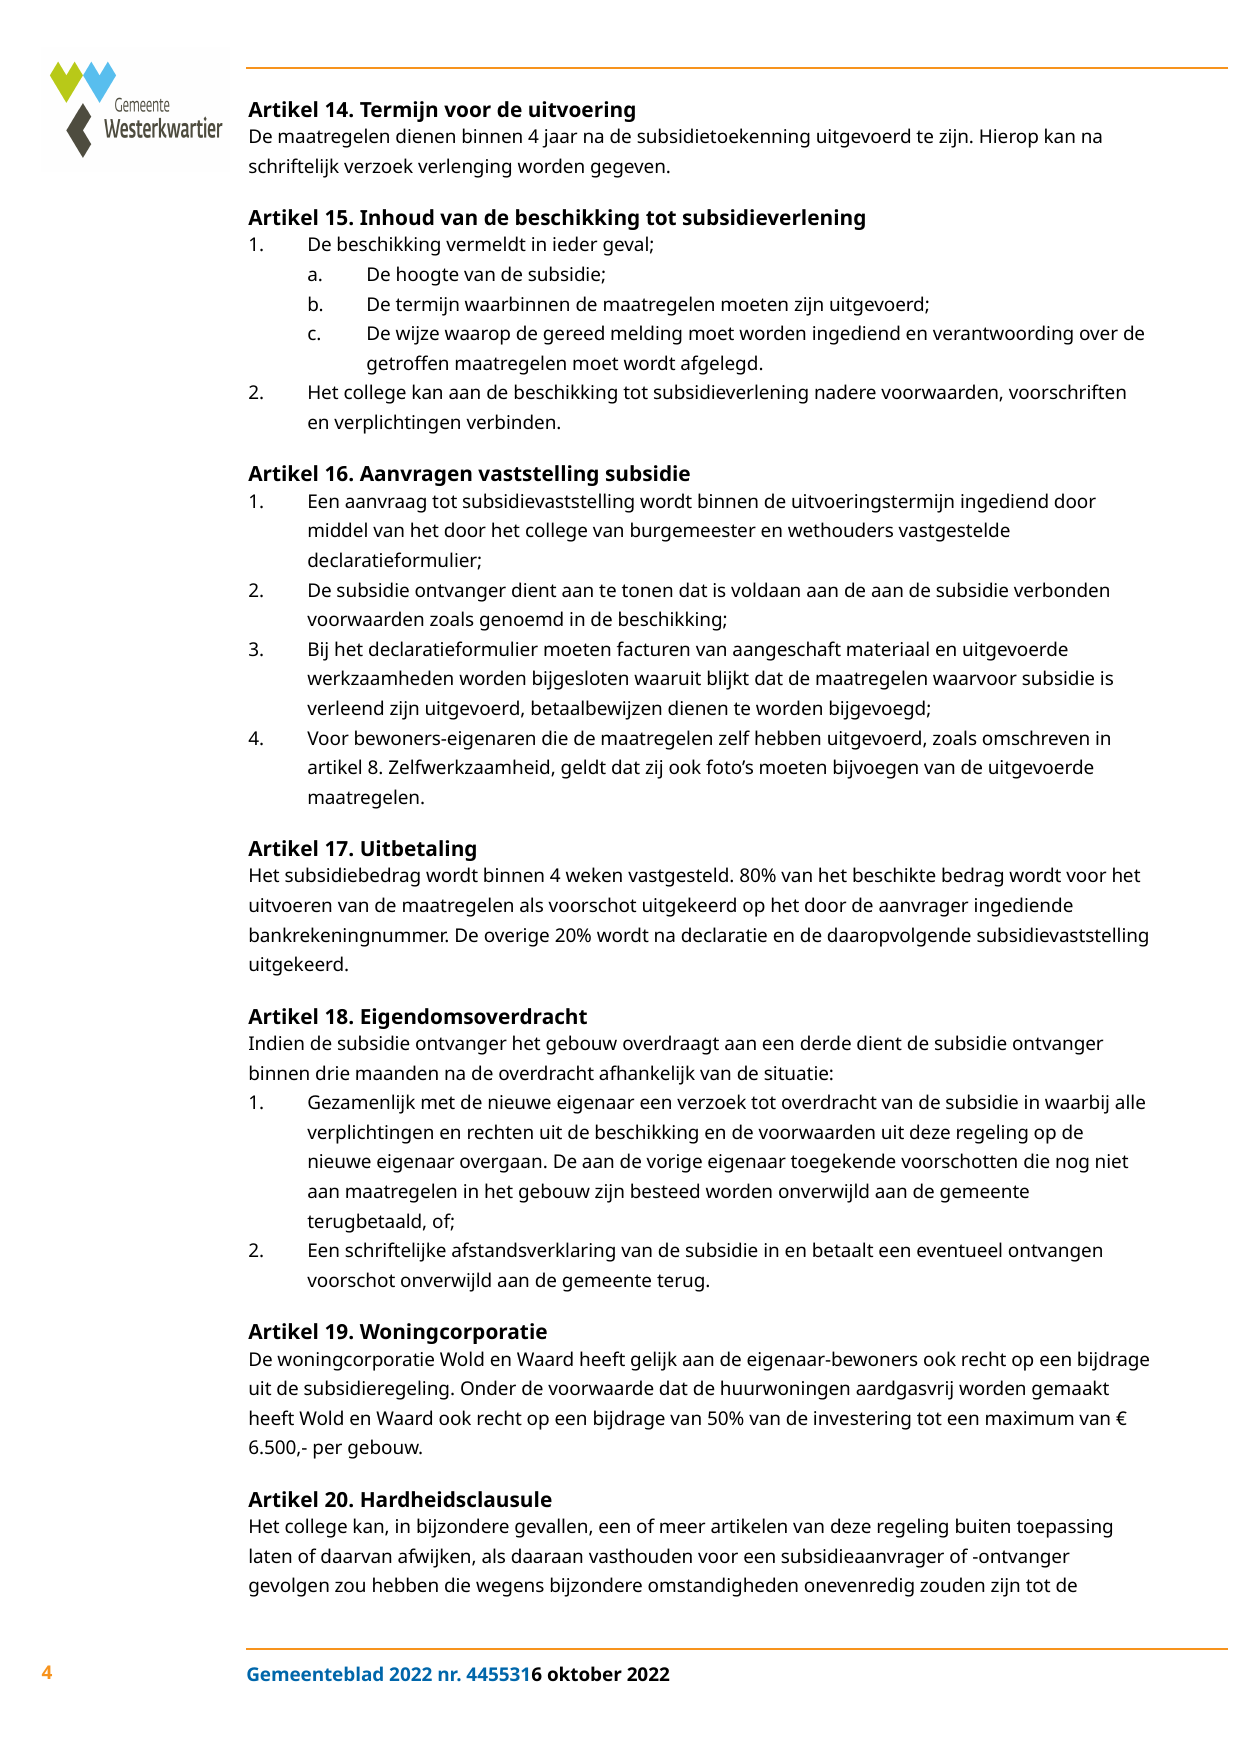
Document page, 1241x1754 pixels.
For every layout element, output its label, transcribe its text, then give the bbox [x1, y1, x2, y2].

list Het college kan aan de beschikking tot subsidieverlening nadere voorwaarden, voorschriften en verplichtingen verbinden. [248, 379, 1152, 435]
list De hoogte van de subsidie; [307, 261, 1152, 287]
list Bij het declaratieformulier moeten facturen van aangeschaft materiaal en uitgevoerde werkzaamheden worden bijgesloten waaruit blijkt dat de maatregelen waarvoor subsidie is verleend zijn uitgevoerd, betaalbewijzen dienen te worden bijgevoegd; [248, 636, 1152, 721]
list Een aanvraag tot subsidievaststelling wordt binnen de uitvoeringstermijn ingediend door middel van het door het college van burgemeester en wethouders vastgestelde declaratieformulier; [248, 488, 1152, 573]
text Artikel 15. Inhoud van de beschikking tot subsidieverlening [248, 203, 1152, 232]
list De wijze waarop de gereed melding moet worden ingediend en verantwoording over de getroffen maatregelen moet wordt afgelegd. [307, 320, 1152, 376]
list Voor bewoners-eigenaren die de maatregelen zelf hebben uitgevoerd, zoals omschreven in artikel 8. Zelfwerkzaamheid, geldt dat zij ook foto’s moeten bijvoegen van de uitgevoerde maatregelen. [248, 725, 1152, 809]
list De termijn waarbinnen de maatregelen moeten zijn uitgevoerd; [307, 291, 1152, 317]
list De beschikking vermeldt in ieder geval; [248, 232, 1152, 257]
text Artikel 16. Aanvragen vaststelling subsidie [248, 459, 1152, 488]
text Het college kan, in bijzondere gevallen, een of meer artikelen van deze regeling buiten toepassing laten of daarvan afwijken, als daaraan vasthouden voor een subsidieaanvrager of -ontvanger gevolgen zou hebben die wegens bijzondere omstandigheden onevenredig zouden zijn tot de [248, 1513, 1152, 1598]
list Een schriftelijke afstandsverklaring van de subsidie in en betaalt een eventueel ontvangen voorschot onverwijld aan de gemeente terug. [248, 1237, 1152, 1293]
text Het subsidiebedrag wordt binnen 4 weken vastgesteld. 80% van het beschikte bedrag wordt voor het uitvoeren van de maatregelen als voorschot uitgekeerd op het door de aanvrager ingediende bankrekeningnummer. De overige 20% wordt na declaratie en de daaropvolgende subsidievaststelling uitgekeerd. [248, 863, 1152, 977]
text Artikel 19. Woningcorporatie [248, 1317, 1152, 1346]
text Artikel 20. Hardheidsclausule [248, 1485, 1152, 1513]
list Gezamenlijk met de nieuwe eigenaar een verzoek tot overdracht van de subsidie in waarbij alle verplichtingen en rechten uit de beschikking en de voorwaarden uit deze regeling op de nieuwe eigenaar overgaan. De aan de vorige eigenaar toegekende voorschotten die nog niet aan maatregelen in het gebouw zijn besteed worden onverwijld aan de gemeente terugbetaald, of; [248, 1089, 1152, 1233]
text Artikel 18. Eigendomsoverdracht [248, 1002, 1152, 1030]
picture [41, 47, 231, 172]
text De maatregelen dienen binnen 4 jaar na de subsidietoekenning uitgevoerd te zijn. Hierop kan na schriftelijk verzoek verlenging worden gegeven. [248, 123, 1152, 178]
list De subsidie ontvanger dient aan te tonen dat is voldaan aan de aan de subsidie verbonden voorwaarden zoals genoemd in de beschikking; [248, 577, 1152, 632]
text Artikel 17. Uitbetaling [248, 834, 1152, 863]
text De woningcorporatie Wold en Waard heeft gelijk aan de eigenaar-bewoners ook recht op een bijdrage uit de subsidieregeling. Onder de voorwaarde dat de huurwoningen aardgasvrij worden gemaakt heeft Wold en Waard ook recht op een bijdrage van 50% van de investering tot een maximum van € 6.500,- per gebouw. [248, 1346, 1152, 1460]
text Indien de subsidie ontvanger het gebouw overdraagt aan een derde dient de subsidie ontvanger binnen drie maanden na de overdracht afhankelijk van de situatie: [248, 1030, 1152, 1086]
text Artikel 14. Termijn voor de uitvoering [248, 95, 1152, 123]
